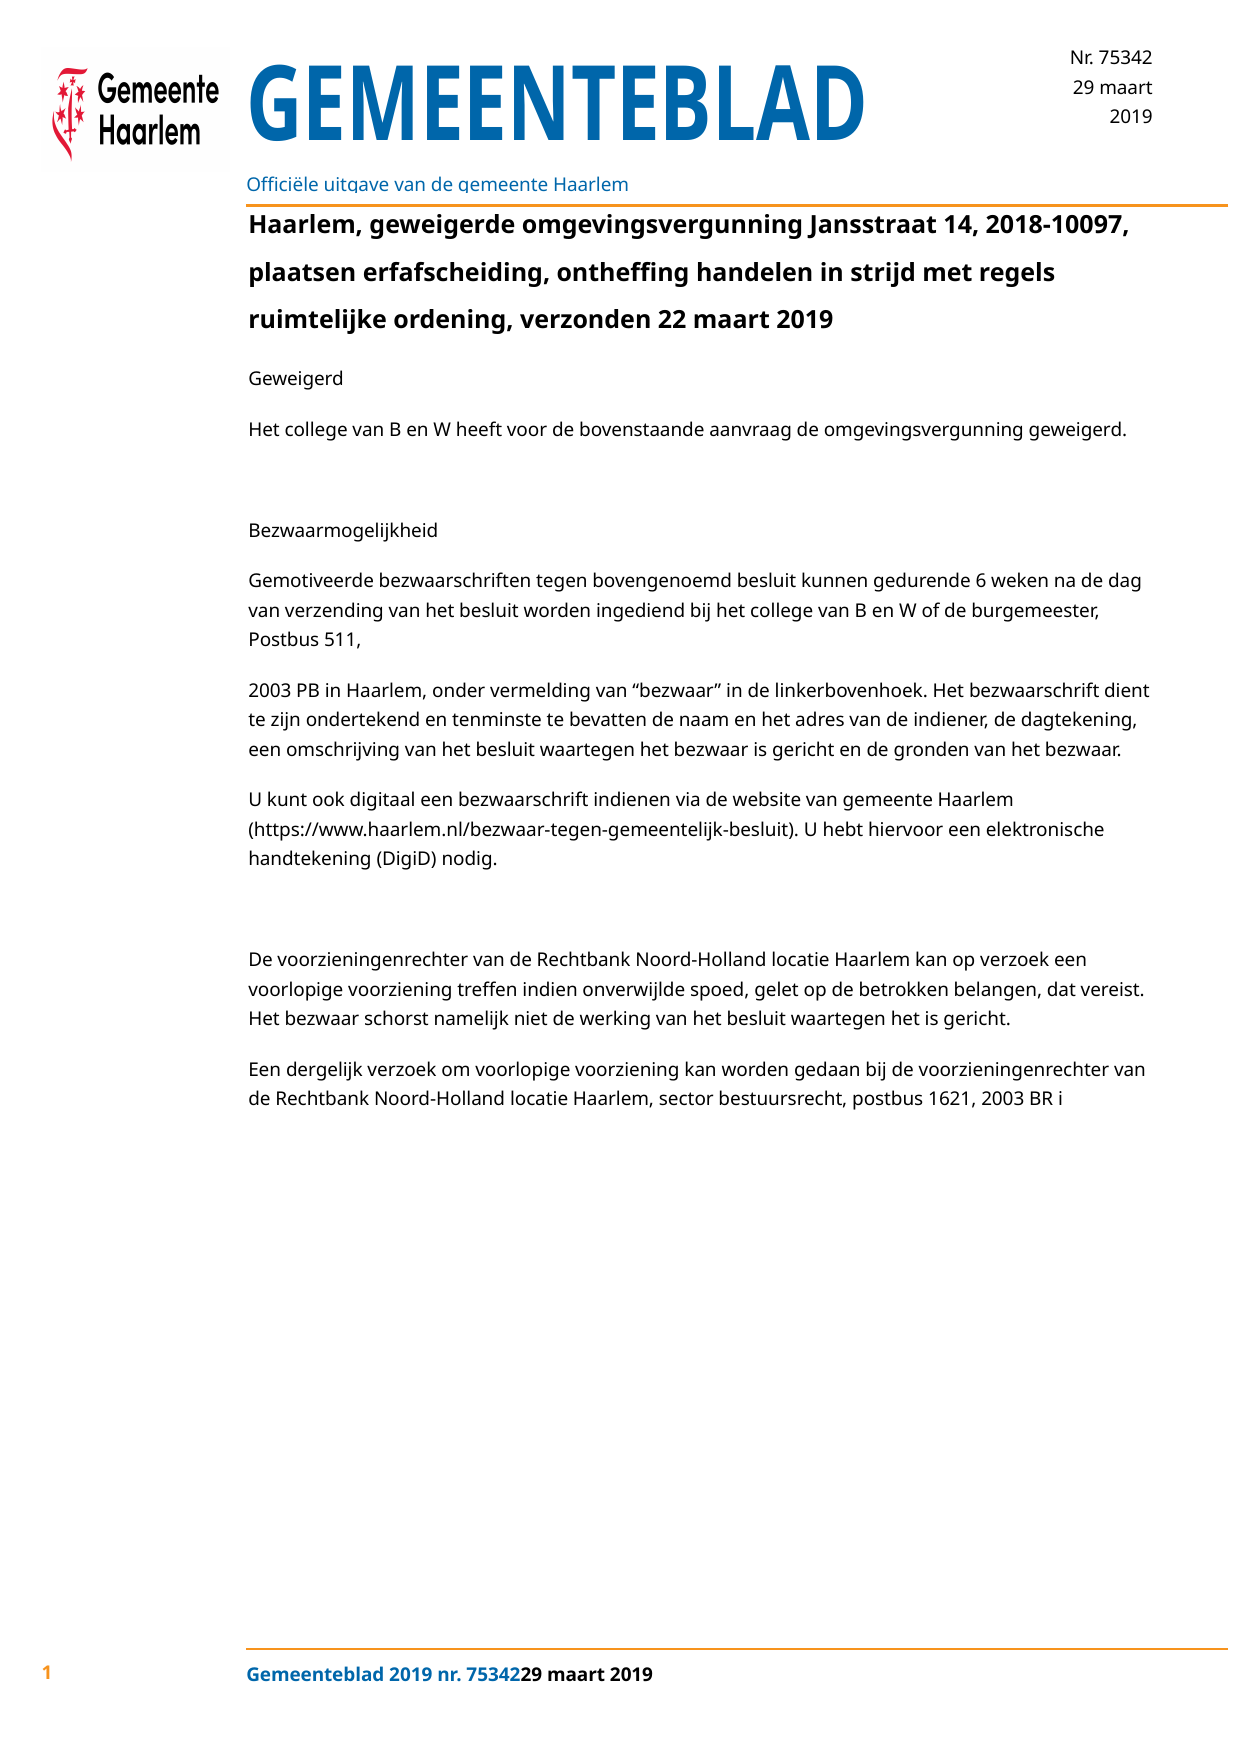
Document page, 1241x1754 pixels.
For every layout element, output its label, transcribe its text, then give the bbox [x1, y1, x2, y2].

text Haarlem, geweigerde omgevingsvergunning Jansstraat 14, 2018-10097, plaatsen erfafscheiding, ontheffing handelen in strijd met regels ruimtelijke ordening, verzonden 22 maart 2019 [248, 207, 1152, 336]
text Een dergelijk verzoek om voorlopige voorziening kan worden gedaan bij de voorzieningenrechter van de Rechtbank Noord-Holland locatie Haarlem, sector bestuursrecht, postbus 1621, 2003 BR i [248, 1056, 1152, 1111]
picture [41, 47, 231, 172]
text Gemotiveerde bezwaarschriften tegen bovengenoemd besluit kunnen gedurende 6 weken na de dag van verzending van het besluit worden ingediend bij het college van B en W of de burgemeester, Postbus 511, [248, 567, 1152, 652]
text De voorzieningenrechter van de Rechtbank Noord-Holland locatie Haarlem kan op verzoek een voorlopige voorziening treffen indien onverwijlde spoed, gelet op de betrokken belangen, dat vereist. Het bezwaar schorst namelijk niet de werking van het besluit waartegen het is gericht. [248, 946, 1152, 1031]
text U kunt ook digitaal een bezwaarschrift indienen via de website van gemeente Haarlem (https://www.haarlem.nl/bezwaar-tegen-gemeentelijk-besluit). U hebt hiervoor een elektronische handtekening (DigiD) nodig. [248, 786, 1152, 871]
text Geweigerd [248, 366, 1152, 391]
text Bezwaarmogelijkheid [248, 517, 1152, 542]
text Het college van B en W heeft voor de bovenstaande aanvraag de omgevingsvergunning geweigerd. [248, 416, 1152, 442]
text 2003 PB in Haarlem, onder vermelding van “bezwaar” in de linkerbovenhoek. Het bezwaarschrift dient te zijn ondertekend en tenminste te bevatten de naam en het adres van de indiener, de dagtekening, een omschrijving van het besluit waartegen het bezwaar is gericht en de gronden van het bezwaar. [248, 677, 1152, 762]
